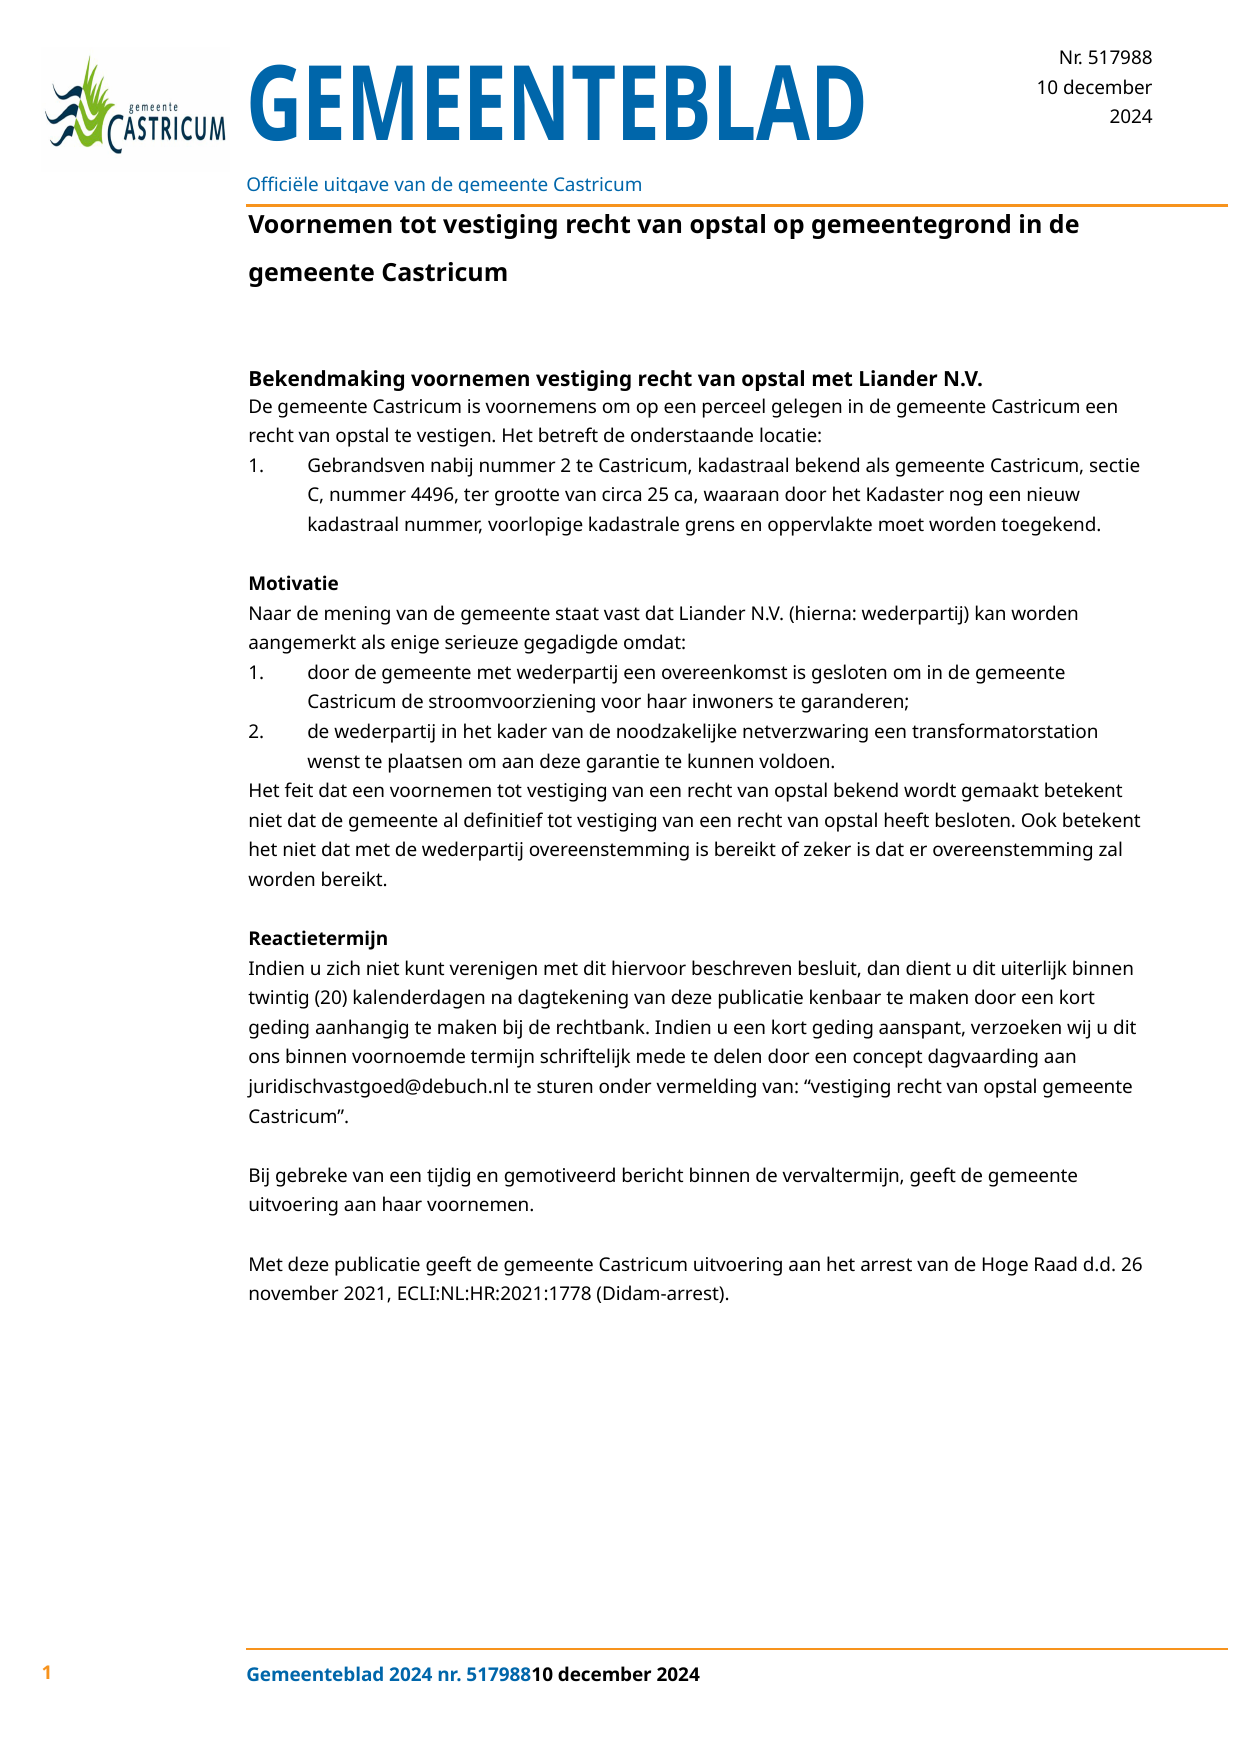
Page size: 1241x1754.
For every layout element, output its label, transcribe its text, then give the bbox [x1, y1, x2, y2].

picture [41, 47, 231, 172]
list de wederpartij in het kader van de noodzakelijke netverzwaring een transformatorstation wenst te plaatsen om aan deze garantie te kunnen voldoen. [248, 718, 1152, 774]
text De gemeente Castricum is voornemens om op een perceel gelegen in de gemeente Castricum een recht van opstal te vestigen. Het betreft de onderstaande locatie: [248, 393, 1152, 448]
text Reactietermijn [248, 925, 1152, 951]
text Het feit dat een voornemen tot vestiging van een recht van opstal bekend wordt gemaakt betekent niet dat de gemeente al definitief tot vestiging van een recht van opstal heeft besloten. Ook betekent het niet dat met de wederpartij overeenstemming is bereikt of zeker is dat er overeenstemming zal worden bereikt. [248, 777, 1152, 892]
text Bij gebreke van een tijdig en gemotiveerd bericht binnen de vervaltermijn, geeft de gemeente uitvoering aan haar voornemen. [248, 1162, 1152, 1217]
list Gebrandsven nabij nummer 2 te Castricum, kadastraal bekend als gemeente Castricum, sectie C, nummer 4496, ter grootte van circa 25 ca, waaraan door het Kadaster nog een nieuw kadastraal nummer, voorlopige kadastrale grens en oppervlakte moet worden toegekend. [248, 452, 1152, 537]
text Bekendmaking voornemen vestiging recht van opstal met Liander N.V. [248, 364, 1152, 393]
text Met deze publicatie geeft de gemeente Castricum uitvoering aan het arrest van de Hoge Raad d.d. 26 november 2021, ECLI:NL:HR:2021:1778 (Didam-arrest). [248, 1251, 1152, 1306]
list door de gemeente met wederpartij een overeenkomst is gesloten om in de gemeente Castricum de stroomvoorziening voor haar inwoners te garanderen; [248, 659, 1152, 714]
text Indien u zich niet kunt verenigen met dit hiervoor beschreven besluit, dan dient u dit uiterlijk binnen twintig (20) kalenderdagen na dagtekening van deze publicatie kenbaar te maken door een kort geding aanhangig te maken bij de rechtbank. Indien u een kort geding aanspant, verzoeken wij u dit ons binnen voornoemde termijn schriftelijk mede te delen door een concept dagvaarding aan juridischvastgoed@debuch.nl te sturen onder vermelding van: “vestiging recht van opstal gemeente Castricum”. [248, 955, 1152, 1129]
text Motivatie [248, 570, 1152, 596]
text Naar de mening van de gemeente staat vast dat Liander N.V. (hierna: wederpartij) kan worden aangemerkt als enige serieuze gegadigde omdat: [248, 600, 1152, 655]
text Voornemen tot vestiging recht van opstal op gemeentegrond in de gemeente Castricum [248, 207, 1152, 288]
